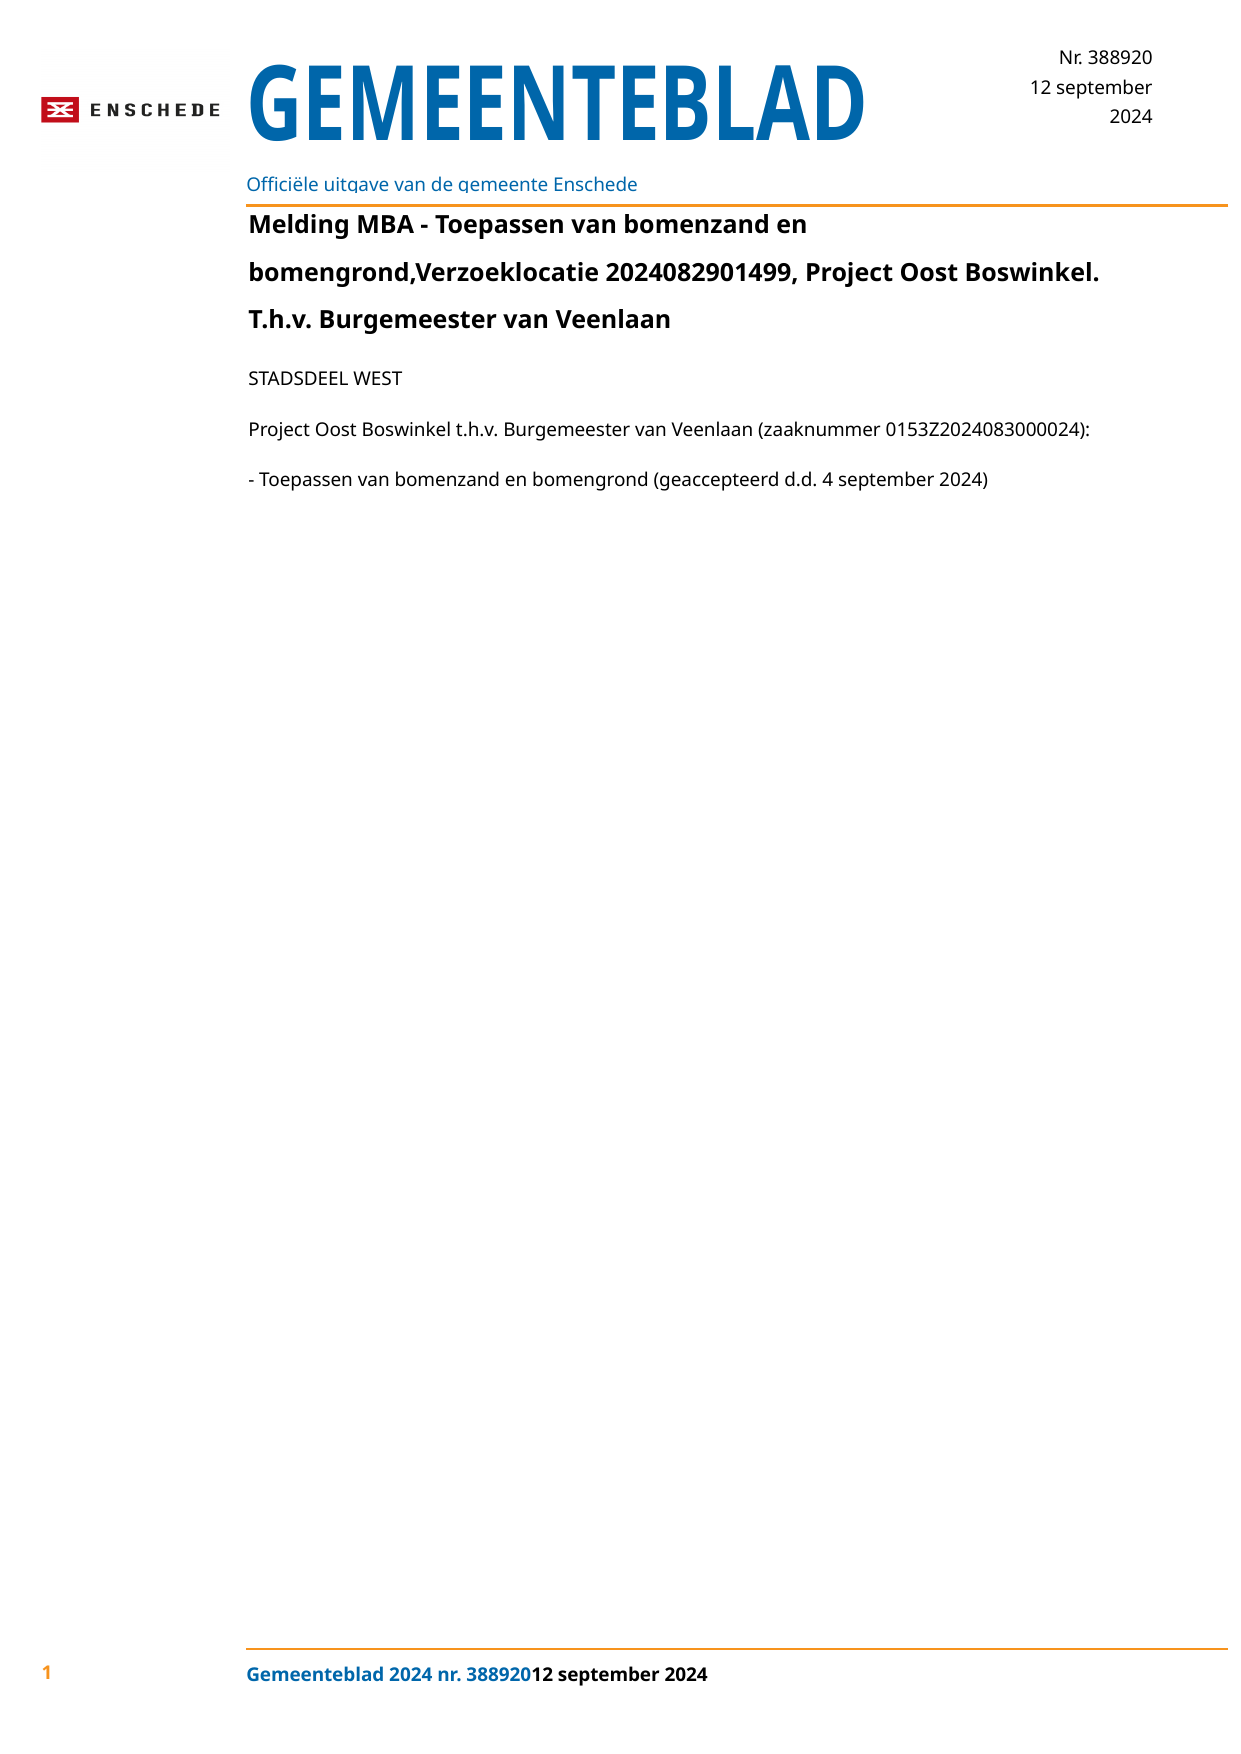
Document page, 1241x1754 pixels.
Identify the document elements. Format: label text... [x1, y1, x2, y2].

picture [41, 47, 231, 172]
text Project Oost Boswinkel t.h.v. Burgemeester van Veenlaan (zaaknummer 0153Z2024083000024): [248, 416, 1152, 442]
text STADSDEEL WEST [248, 366, 1152, 391]
text - Toepassen van bomenzand en bomengrond (geaccepteerd d.d. 4 september 2024) [248, 466, 1152, 492]
text Melding MBA - Toepassen van bomenzand en bomengrond,Verzoeklocatie 2024082901499, Project Oost Boswinkel. T.h.v. Burgemeester van Veenlaan [248, 207, 1152, 336]
